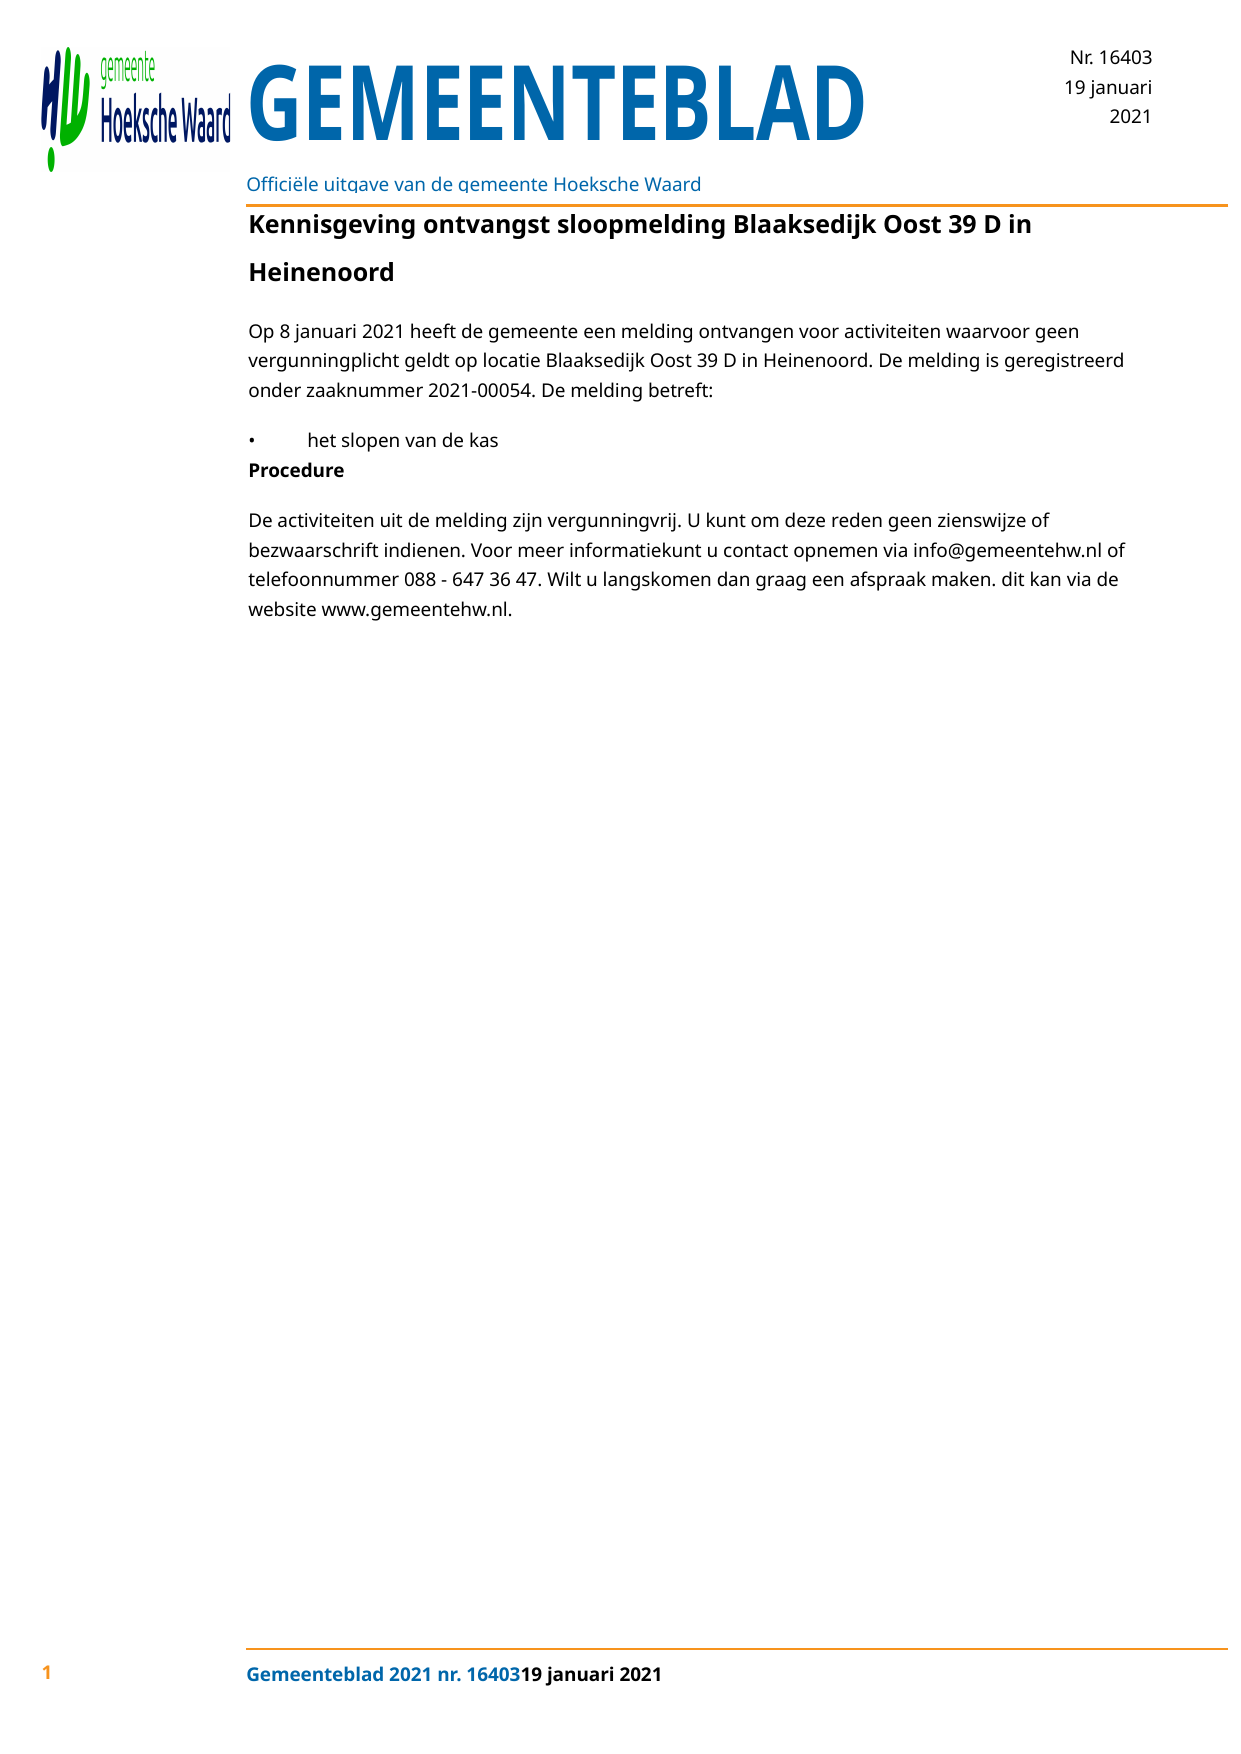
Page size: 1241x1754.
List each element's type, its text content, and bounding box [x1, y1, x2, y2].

list het slopen van de kas [248, 427, 1152, 453]
text Procedure [248, 457, 1152, 483]
text Op 8 januari 2021 heeft de gemeente een melding ontvangen voor activiteiten waarvoor geen vergunningplicht geldt op locatie Blaaksedijk Oost 39 D in Heinenoord. De melding is geregistreerd onder zaaknummer 2021-00054. De melding betreft: [248, 318, 1152, 403]
text De activiteiten uit de melding zijn vergunningvrij. U kunt om deze reden geen zienswijze of bezwaarschrift indienen. Voor meer informatiekunt u contact opnemen via info@gemeentehw.nl of telefoonnummer 088 - 647 36 47. Wilt u langskomen dan graag een afspraak maken. dit kan via de website www.gemeentehw.nl. [248, 507, 1152, 622]
picture [41, 47, 231, 172]
text Kennisgeving ontvangst sloopmelding Blaaksedijk Oost 39 D in Heinenoord [248, 207, 1152, 288]
